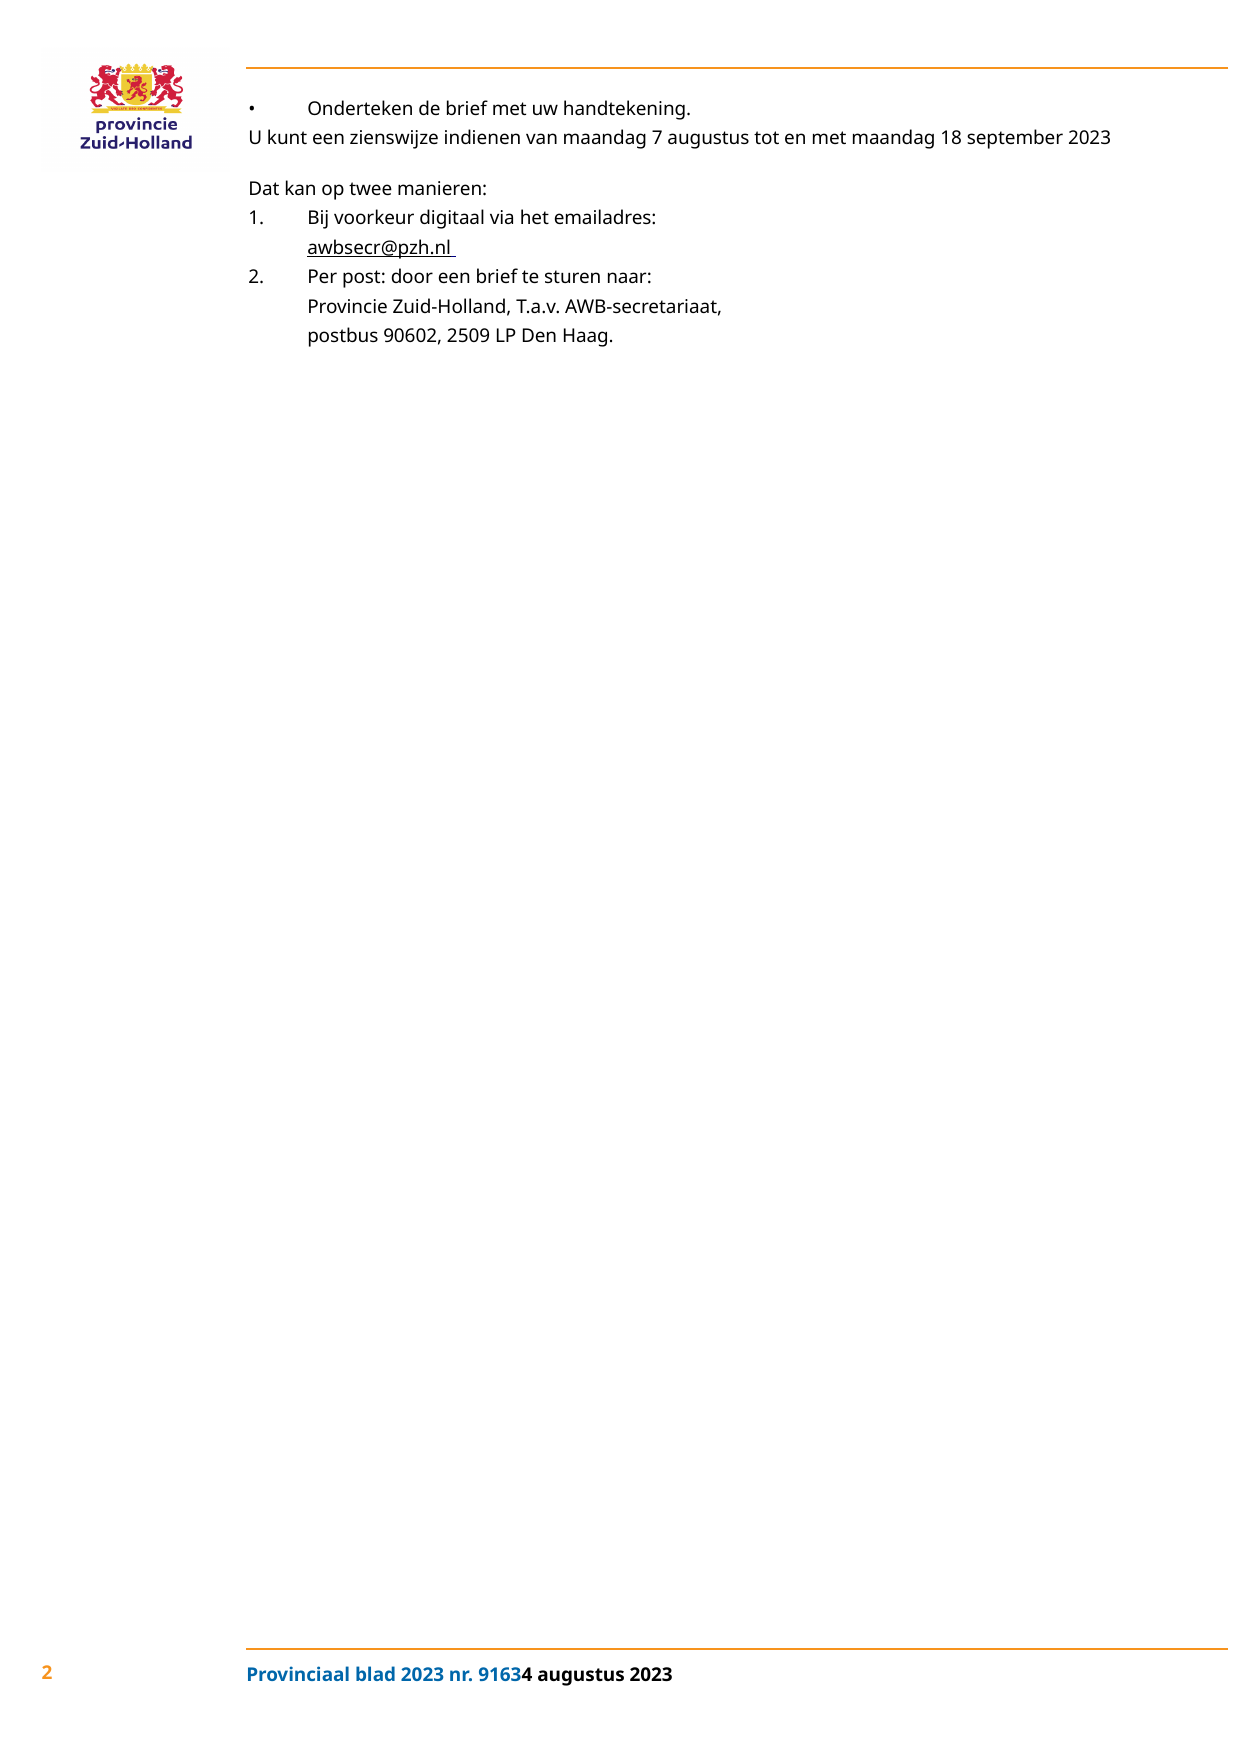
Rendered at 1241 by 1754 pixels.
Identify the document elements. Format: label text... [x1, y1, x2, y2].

text Dat kan op twee manieren: [248, 175, 1152, 201]
list awbsecr@pzh.nl [248, 234, 1152, 260]
text U kunt een zienswijze indienen van maandag 7 augustus tot en met maandag 18 september 2023 [248, 124, 1152, 150]
list Per post: door een brief te sturen naar: [248, 263, 1152, 289]
list postbus 90602, 2509 LP Den Haag. [248, 323, 1152, 348]
list Onderteken de brief met uw handtekening. [248, 95, 1152, 121]
list Bij voorkeur digitaal via het emailadres: [248, 204, 1152, 230]
picture [41, 47, 231, 172]
list Provincie Zuid-Holland, T.a.v. AWB-secretariaat, [248, 293, 1152, 319]
